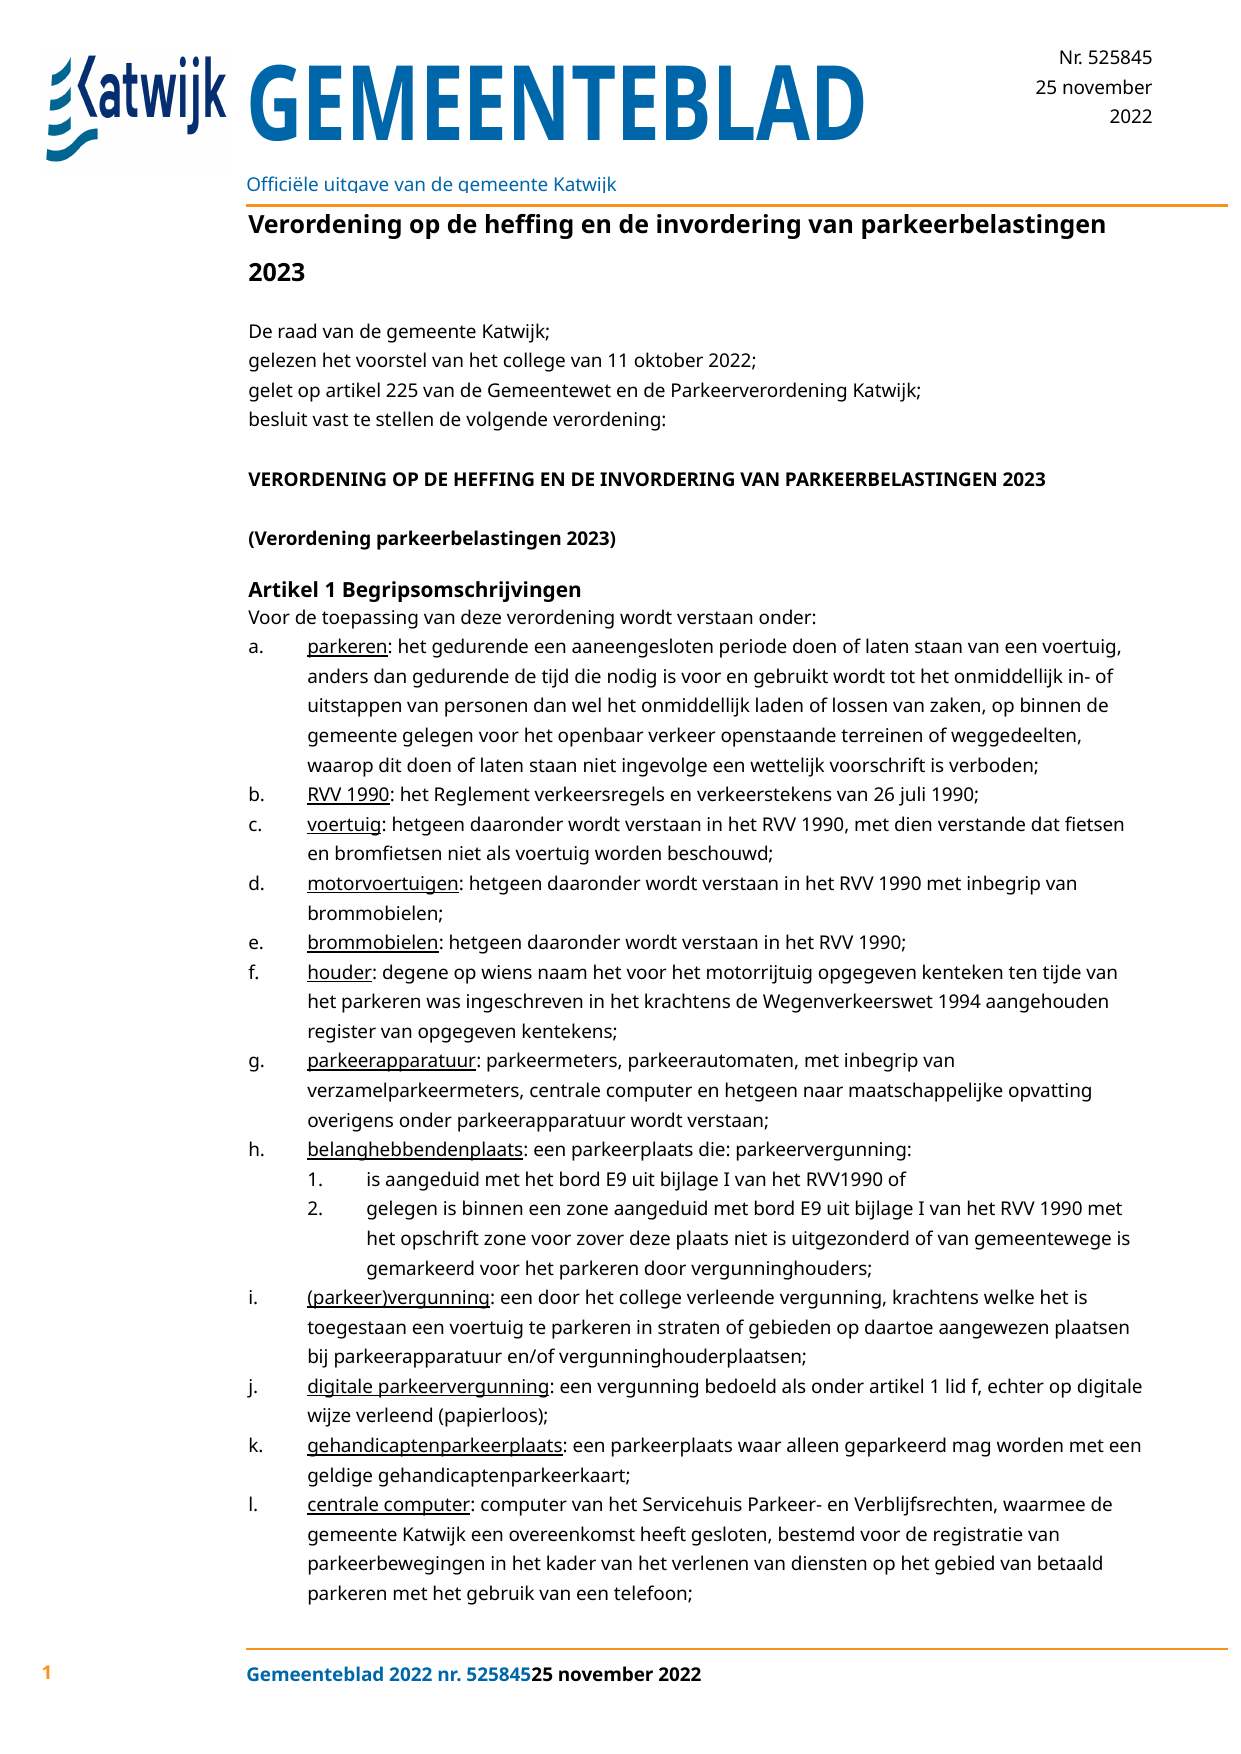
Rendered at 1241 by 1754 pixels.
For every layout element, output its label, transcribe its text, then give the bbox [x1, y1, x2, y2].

text Artikel 1 Begripsomschrijvingen [248, 575, 1152, 604]
list parkeerapparatuur: parkeermeters, parkeerautomaten, met inbegrip van verzamelparkeermeters, centrale computer en hetgeen naar maatschappelijke opvatting overigens onder parkeerapparatuur wordt verstaan; [248, 1048, 1152, 1132]
text besluit vast te stellen de volgende verordening: [248, 407, 1152, 432]
text Voor de toepassing van deze verordening wordt verstaan onder: [248, 604, 1152, 629]
list voertuig: hetgeen daaronder wordt verstaan in het RVV 1990, met dien verstande dat fietsen en bromfietsen niet als voertuig worden beschouwd; [248, 811, 1152, 866]
list belanghebbendenplaats: een parkeerplaats die: parkeervergunning: [248, 1136, 1152, 1162]
text De raad van de gemeente Katwijk; [248, 318, 1152, 344]
text Verordening op de heffing en de invordering van parkeerbelastingen 2023 [248, 207, 1152, 288]
list centrale computer: computer van het Servicehuis Parkeer- en Verblijfsrechten, waarmee de gemeente Katwijk een overeenkomst heeft gesloten, bestemd voor de registratie van parkeerbewegingen in het kader van het verlenen van diensten op het gebied van betaald parkeren met het gebruik van een telefoon; [248, 1491, 1152, 1606]
list is aangeduid met het bord E9 uit bijlage I van het RVV1990 of [307, 1166, 1152, 1192]
list parkeren: het gedurende een aaneengesloten periode doen of laten staan van een voertuig, anders dan gedurende de tijd die nodig is voor en gebruikt wordt tot het onmiddellijk in- of uitstappen van personen dan wel het onmiddellijk laden of lossen van zaken, op binnen de gemeente gelegen voor het openbaar verkeer openstaande terreinen of weggedeelten, waarop dit doen of laten staan niet ingevolge een wettelijk voorschrift is verboden; [248, 633, 1152, 777]
list gehandicaptenparkeerplaats: een parkeerplaats waar alleen geparkeerd mag worden met een geldige gehandicaptenparkeerkaart; [248, 1432, 1152, 1487]
list digitale parkeervergunning: een vergunning bedoeld als onder artikel 1 lid f, echter op digitale wijze verleend (papierloos); [248, 1373, 1152, 1428]
list RVV 1990: het Reglement verkeersregels en verkeerstekens van 26 juli 1990; [248, 781, 1152, 807]
text VERORDENING OP DE HEFFING EN DE INVORDERING VAN PARKEERBELASTINGEN 2023 [248, 466, 1152, 492]
list (parkeer)vergunning: een door het college verleende vergunning, krachtens welke het is toegestaan een voertuig te parkeren in straten of gebieden op daartoe aangewezen plaatsen bij parkeerapparatuur en/of vergunninghouderplaatsen; [248, 1284, 1152, 1369]
list gelegen is binnen een zone aangeduid met bord E9 uit bijlage I van het RVV 1990 met het opschrift zone voor zover deze plaats niet is uitgezonderd of van gemeentewege is gemarkeerd voor het parkeren door vergunninghouders; [307, 1196, 1152, 1280]
list motorvoertuigen: hetgeen daaronder wordt verstaan in het RVV 1990 met inbegrip van brommobielen; [248, 870, 1152, 925]
text gelezen het voorstel van het college van 11 oktober 2022; [248, 347, 1152, 373]
list brommobielen: hetgeen daaronder wordt verstaan in het RVV 1990; [248, 929, 1152, 955]
picture [41, 47, 231, 172]
text (Verordening parkeerbelastingen 2023) [248, 525, 1152, 551]
list houder: degene op wiens naam het voor het motorrijtuig opgegeven kenteken ten tijde van het parkeren was ingeschreven in het krachtens de Wegenverkeerswet 1994 aangehouden register van opgegeven kentekens; [248, 959, 1152, 1044]
text gelet op artikel 225 van de Gemeentewet en de Parkeerverordening Katwijk; [248, 377, 1152, 403]
